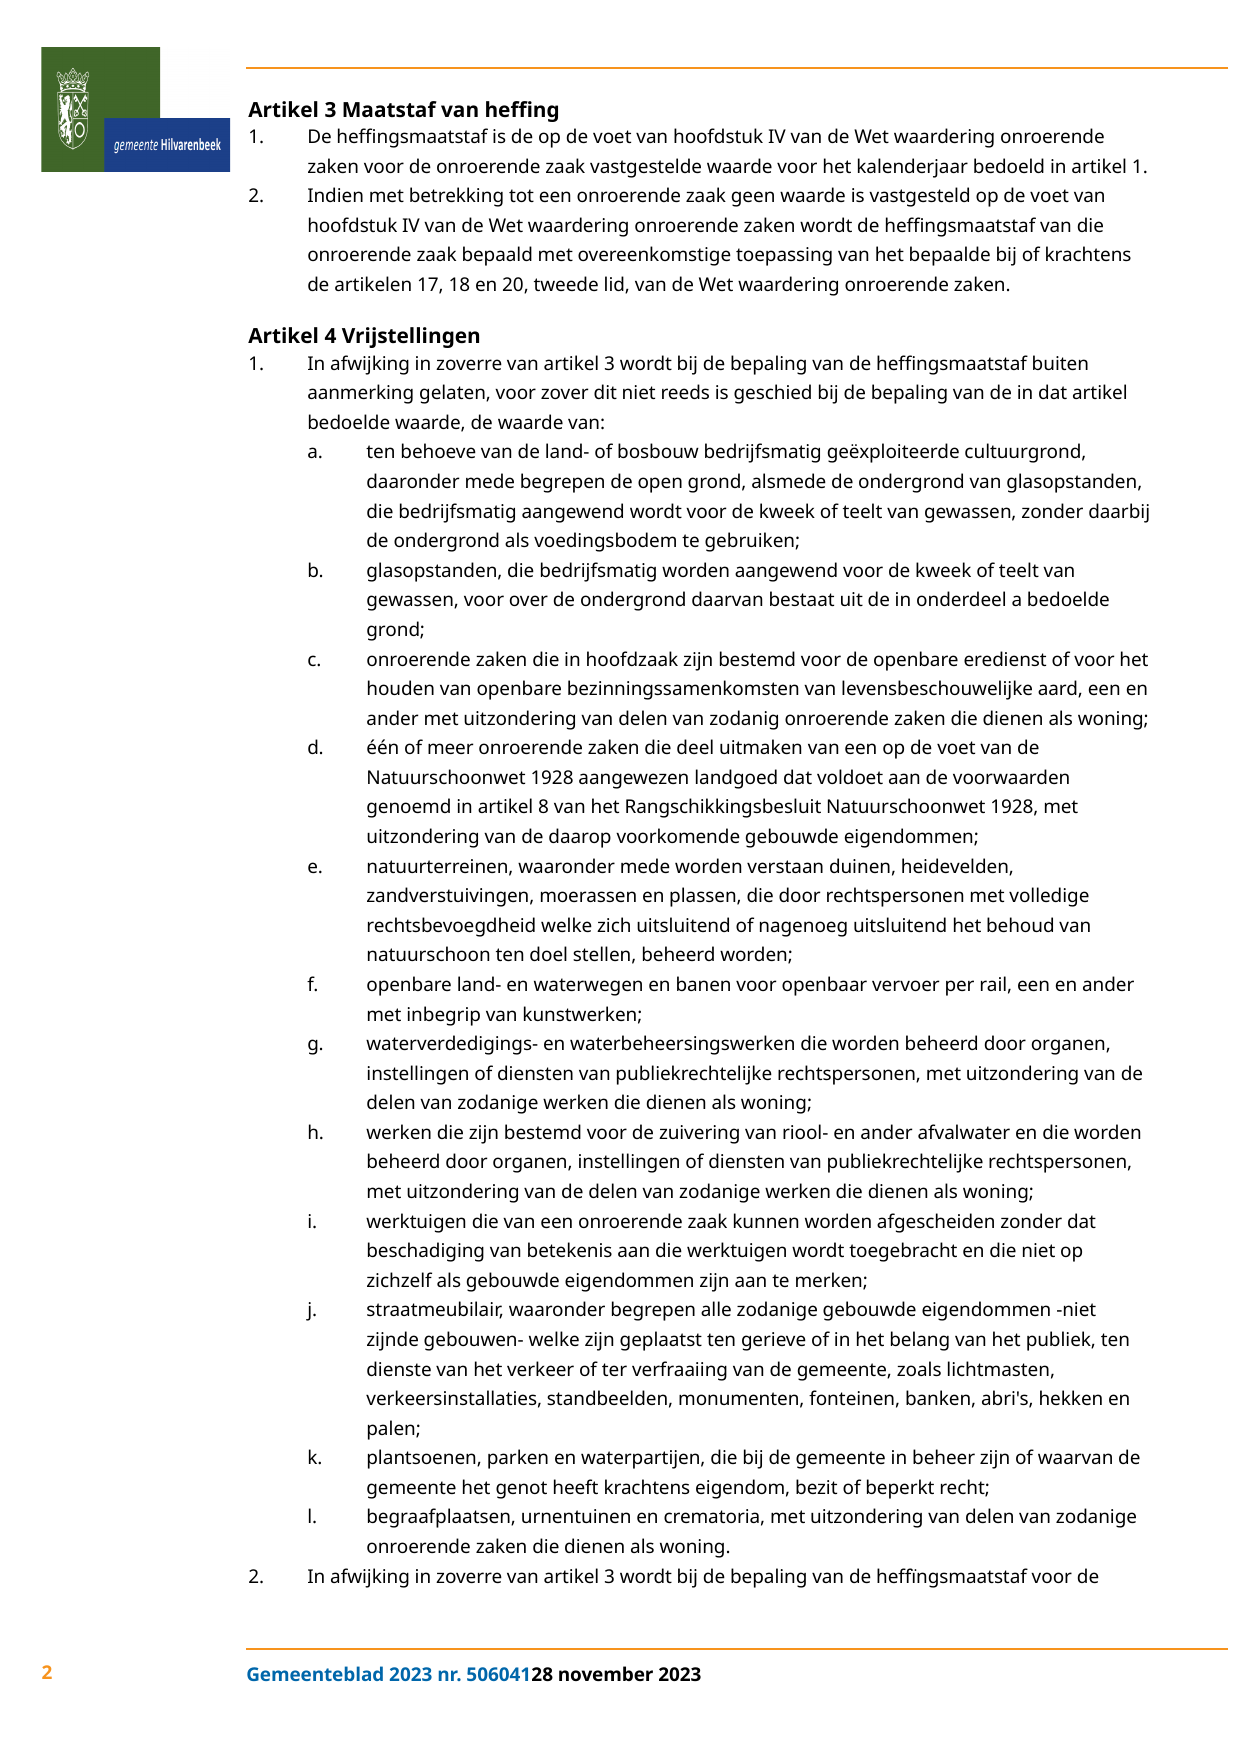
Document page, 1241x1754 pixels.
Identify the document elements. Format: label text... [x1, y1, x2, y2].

list De heffingsmaatstaf is de op de voet van hoofdstuk IV van de Wet waardering onroerende zaken voor de onroerende zaak vastgestelde waarde voor het kalenderjaar bedoeld in artikel 1. [248, 123, 1152, 178]
list werktuigen die van een onroerende zaak kunnen worden afgescheiden zonder dat beschadiging van betekenis aan die werktuigen wordt toegebracht en die niet op zichzelf als gebouwde eigendommen zijn aan te merken; [307, 1208, 1152, 1293]
list In afwijking in zoverre van artikel 3 wordt bij de bepaling van de heffïngsmaatstaf voor de [248, 1563, 1152, 1589]
list onroerende zaken die in hoofdzaak zijn bestemd voor de openbare eredienst of voor het houden van openbare bezinningssamenkomsten van levensbeschouwelijke aard, een en ander met uitzondering van delen van zodanig onroerende zaken die dienen als woning; [307, 646, 1152, 731]
text Artikel 3 Maatstaf van heffing [248, 95, 1152, 123]
list één of meer onroerende zaken die deel uitmaken van een op de voet van de Natuurschoonwet 1928 aangewezen landgoed dat voldoet aan de voorwaarden genoemd in artikel 8 van het Rangschikkingsbesluit Natuurschoonwet 1928, met uitzondering van de daarop voorkomende gebouwde eigendommen; [307, 734, 1152, 849]
list natuurterreinen, waaronder mede worden verstaan duinen, heidevelden, zandverstuivingen, moerassen en plassen, die door rechtspersonen met volledige rechtsbevoegdheid welke zich uitsluitend of nagenoeg uitsluitend het behoud van natuurschoon ten doel stellen, beheerd worden; [307, 853, 1152, 967]
text Artikel 4 Vrijstellingen [248, 322, 1152, 350]
list openbare land- en waterwegen en banen voor openbaar vervoer per rail, een en ander met inbegrip van kunstwerken; [307, 971, 1152, 1027]
list ten behoeve van de land- of bosbouw bedrijfsmatig geëxploiteerde cultuurgrond, daaronder mede begrepen de open grond, alsmede de ondergrond van glasopstanden, die bedrijfsmatig aangewend wordt voor de kweek of teelt van gewassen, zonder daarbij de ondergrond als voedingsbodem te gebruiken; [307, 439, 1152, 553]
picture [41, 47, 231, 172]
list begraafplaatsen, urnentuinen en crematoria, met uitzondering van delen van zodanige onroerende zaken die dienen als woning. [307, 1504, 1152, 1559]
list In afwijking in zoverre van artikel 3 wordt bij de bepaling van de heffingsmaatstaf buiten aanmerking gelaten, voor zover dit niet reeds is geschied bij de bepaling van de in dat artikel bedoelde waarde, de waarde van: [248, 350, 1152, 435]
list waterverdedigings- en waterbeheersingswerken die worden beheerd door organen, instellingen of diensten van publiekrechtelijke rechtspersonen, met uitzondering van de delen van zodanige werken die dienen als woning; [307, 1030, 1152, 1115]
list glasopstanden, die bedrijfsmatig worden aangewend voor de kweek of teelt van gewassen, voor over de ondergrond daarvan bestaat uit de in onderdeel a bedoelde grond; [307, 557, 1152, 642]
list straatmeubilair, waaronder begrepen alle zodanige gebouwde eigendommen -niet zijnde gebouwen- welke zijn geplaatst ten gerieve of in het belang van het publiek, ten dienste van het verkeer of ter verfraaiing van de gemeente, zoals lichtmasten, verkeersinstallaties, standbeelden, monumenten, fonteinen, banken, abri's, hekken en palen; [307, 1297, 1152, 1441]
list werken die zijn bestemd voor de zuivering van riool- en ander afvalwater en die worden beheerd door organen, instellingen of diensten van publiekrechtelijke rechtspersonen, met uitzondering van de delen van zodanige werken die dienen als woning; [307, 1119, 1152, 1204]
list Indien met betrekking tot een onroerende zaak geen waarde is vastgesteld op de voet van hoofdstuk IV van de Wet waardering onroerende zaken wordt de heffingsmaatstaf van die onroerende zaak bepaald met overeenkomstige toepassing van het bepaalde bij of krachtens de artikelen 17, 18 en 20, tweede lid, van de Wet waardering onroerende zaken. [248, 182, 1152, 297]
list plantsoenen, parken en waterpartijen, die bij de gemeente in beheer zijn of waarvan de gemeente het genot heeft krachtens eigendom, bezit of beperkt recht; [307, 1444, 1152, 1500]
